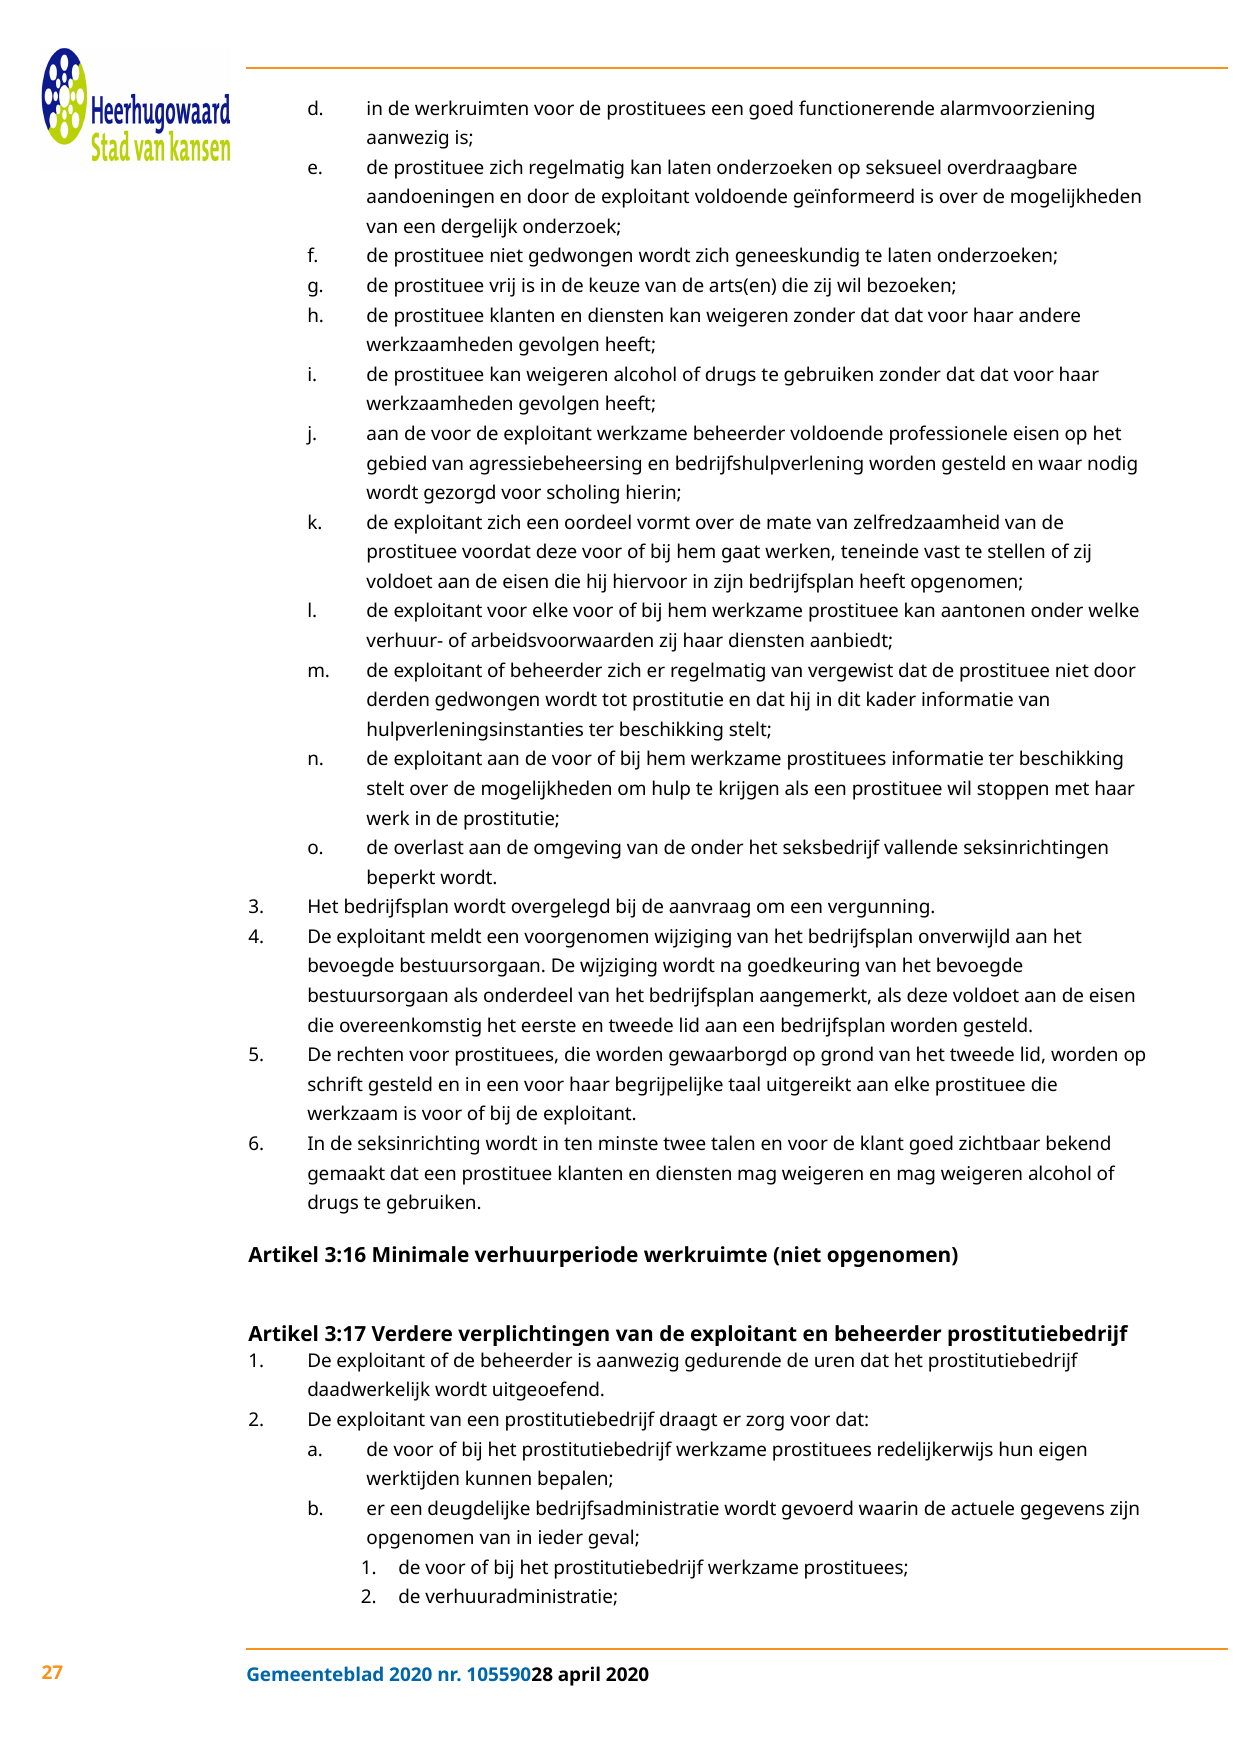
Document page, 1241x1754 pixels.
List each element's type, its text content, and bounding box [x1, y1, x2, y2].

list de voor of bij het prostitutiebedrijf werkzame prostituees; [361, 1554, 1152, 1580]
list Het bedrijfsplan wordt overgelegd bij de aanvraag om een vergunning. [248, 893, 1152, 919]
text Artikel 3:17 Verdere verplichtingen van de exploitant en beheerder prostitutiebedrijf [248, 1319, 1152, 1347]
list De exploitant of de beheerder is aanwezig gedurende de uren dat het prostitutiebedrijf daadwerkelijk wordt uitgeoefend. [248, 1347, 1152, 1402]
list de prostituee zich regelmatig kan laten onderzoeken op seksueel overdraagbare aandoeningen en door de exploitant voldoende geïnformeerd is over de mogelijkheden van een dergelijk onderzoek; [307, 154, 1152, 239]
picture [41, 47, 231, 172]
list in de werkruimten voor de prostituees een goed functionerende alarmvoorziening aanwezig is; [307, 95, 1152, 150]
list de prostituee niet gedwongen wordt zich geneeskundig te laten onderzoeken; [307, 243, 1152, 268]
list In de seksinrichting wordt in ten minste twee talen en voor de klant goed zichtbaar bekend gemaakt dat een prostituee klanten en diensten mag weigeren en mag weigeren alcohol of drugs te gebruiken. [248, 1130, 1152, 1215]
list de prostituee kan weigeren alcohol of drugs te gebruiken zonder dat dat voor haar werkzaamheden gevolgen heeft; [307, 361, 1152, 416]
list de verhuuradministratie; [361, 1584, 1152, 1609]
list er een deugdelijke bedrijfsadministratie wordt gevoerd waarin de actuele gegevens zijn opgenomen van in ieder geval; [307, 1495, 1152, 1550]
list aan de voor de exploitant werkzame beheerder voldoende professionele eisen op het gebied van agressiebeheersing en bedrijfshulpverlening worden gesteld en waar nodig wordt gezorgd voor scholing hierin; [307, 420, 1152, 505]
list De exploitant van een prostitutiebedrijf draagt er zorg voor dat: [248, 1406, 1152, 1432]
list De rechten voor prostituees, die worden gewaarborgd op grond van het tweede lid, worden op schrift gesteld en in een voor haar begrijpelijke taal uitgereikt aan elke prostituee die werkzaam is voor of bij de exploitant. [248, 1041, 1152, 1126]
list de voor of bij het prostitutiebedrijf werkzame prostituees redelijkerwijs hun eigen werktijden kunnen bepalen; [307, 1436, 1152, 1491]
list de exploitant voor elke voor of bij hem werkzame prostituee kan aantonen onder welke verhuur- of arbeidsvoorwaarden zij haar diensten aanbiedt; [307, 598, 1152, 653]
list De exploitant meldt een voorgenomen wijziging van het bedrijfsplan onverwijld aan het bevoegde bestuursorgaan. De wijziging wordt na goedkeuring van het bevoegde bestuursorgaan als onderdeel van het bedrijfsplan aangemerkt, als deze voldoet aan de eisen die overeenkomstig het eerste en tweede lid aan een bedrijfsplan worden gesteld. [248, 923, 1152, 1038]
text Artikel 3:16 Minimale verhuurperiode werkruimte (niet opgenomen) [248, 1240, 1152, 1268]
list de exploitant of beheerder zich er regelmatig van vergewist dat de prostituee niet door derden gedwongen wordt tot prostitutie en dat hij in dit kader informatie van hulpverleningsinstanties ter beschikking stelt; [307, 657, 1152, 742]
list de prostituee vrij is in de keuze van de arts(en) die zij wil bezoeken; [307, 272, 1152, 298]
list de exploitant zich een oordeel vormt over de mate van zelfredzaamheid van de prostituee voordat deze voor of bij hem gaat werken, teneinde vast te stellen of zij voldoet aan de eisen die hij hiervoor in zijn bedrijfsplan heeft opgenomen; [307, 509, 1152, 594]
list de overlast aan de omgeving van de onder het seksbedrijf vallende seksinrichtingen beperkt wordt. [307, 834, 1152, 890]
list de prostituee klanten en diensten kan weigeren zonder dat dat voor haar andere werkzaamheden gevolgen heeft; [307, 302, 1152, 357]
list de exploitant aan de voor of bij hem werkzame prostituees informatie ter beschikking stelt over de mogelijkheden om hulp te krijgen als een prostituee wil stoppen met haar werk in de prostitutie; [307, 746, 1152, 831]
